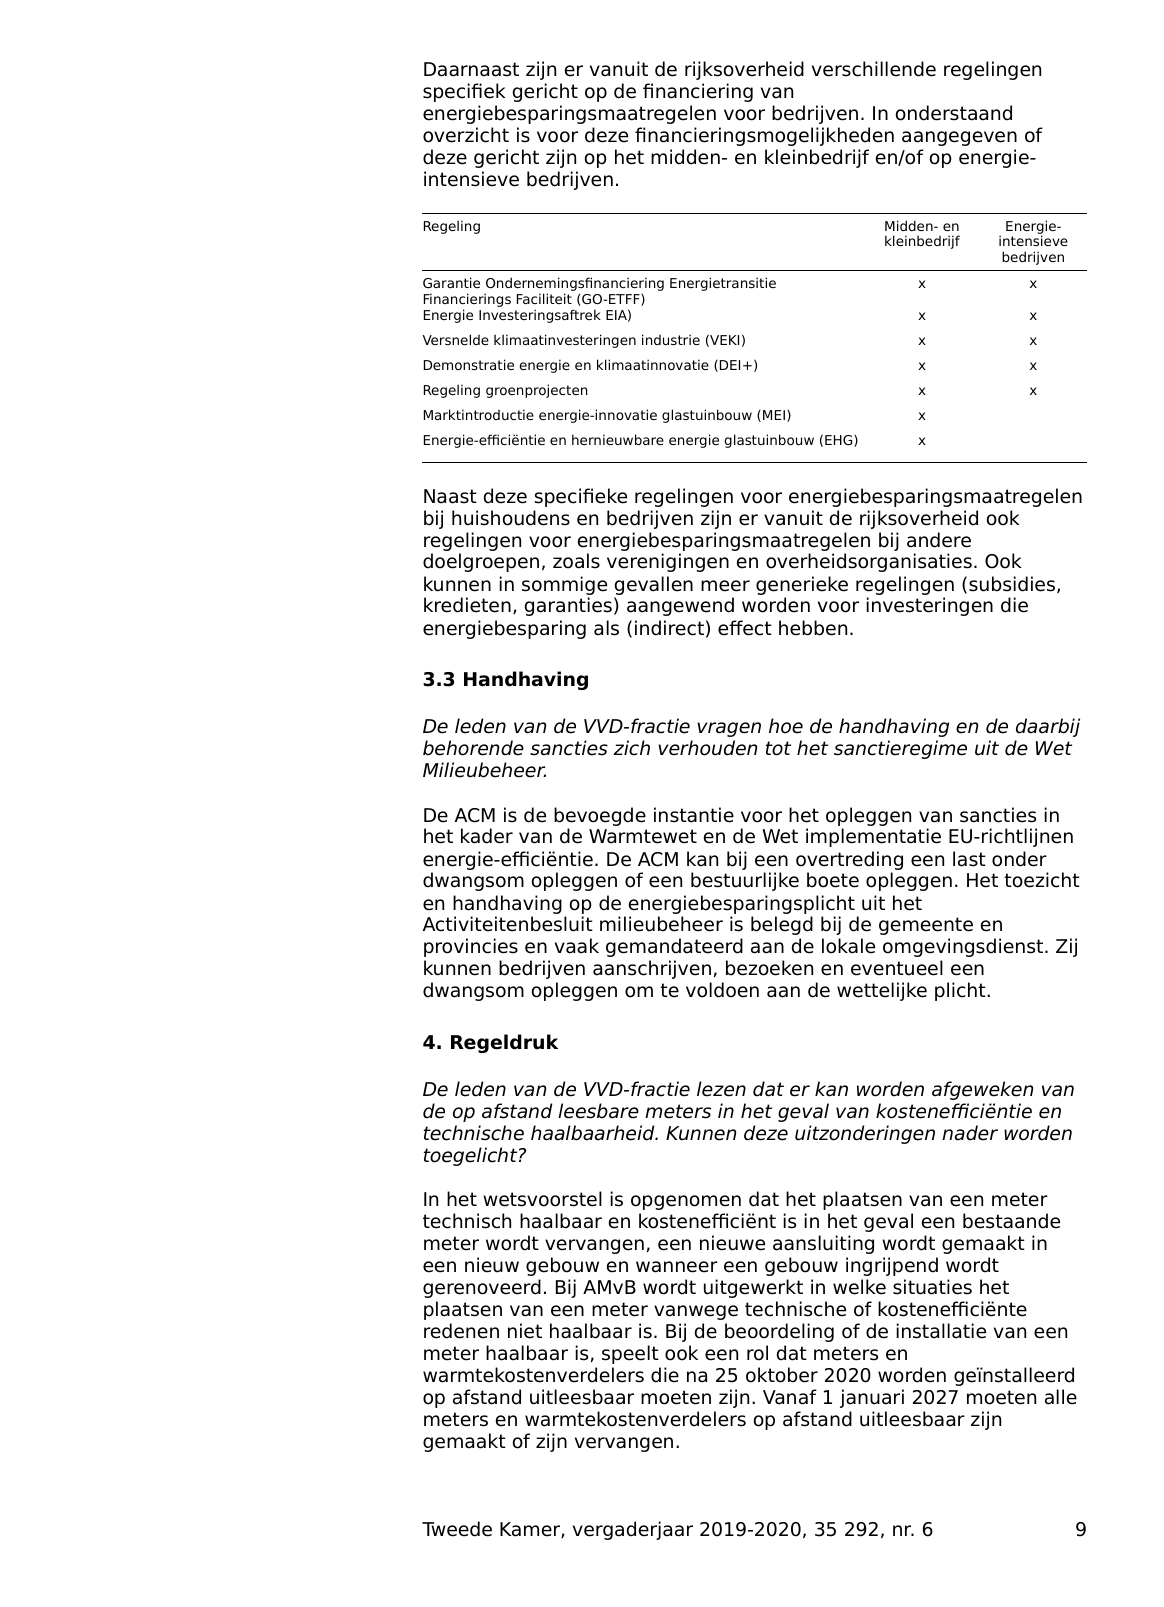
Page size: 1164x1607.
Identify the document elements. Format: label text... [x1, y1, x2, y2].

text De leden van de VVD-fractie vragen hoe de handhaving en de daarbij behorende sancties zich verhouden tot het sanctieregime uit de Wet Milieubeheer. [422, 716, 1087, 782]
table_cell x [980, 358, 1087, 383]
text De leden van de VVD-fractie lezen dat er kan worden afgeweken van de op afstand leesbare meters in het geval van kostenefficiëntie en technische haalbaarheid. Kunnen deze uitzonderingen nader worden toegelicht? [422, 1079, 1087, 1167]
table_cell Marktintroductie energie-innovatie glastuinbouw (MEI) [422, 408, 861, 433]
table_header Midden- en kleinbedrijf [864, 214, 979, 270]
table_cell [980, 408, 1087, 433]
subtitle 3.3 Handhaving [422, 669, 1087, 691]
table_header Regeling [422, 214, 861, 270]
table_cell Garantie Ondernemingsfinanciering Energietransitie Financierings Faciliteit (GO-ETFF) [422, 271, 861, 308]
table_cell x [980, 308, 1087, 333]
table_cell Demonstratie energie en klimaatinnovatie (DEI+) [422, 358, 861, 383]
table_cell x [864, 383, 979, 408]
table_cell x [864, 271, 979, 308]
table_header Energie-intensieve bedrijven [980, 214, 1087, 270]
table_cell x [980, 333, 1087, 358]
table_cell x [864, 408, 979, 433]
table_cell Energie-efficiëntie en hernieuwbare energie glastuinbouw (EHG) [422, 433, 861, 462]
subtitle 4. Regeldruk [422, 1032, 1087, 1054]
table_cell x [864, 308, 979, 333]
text Naast deze specifieke regelingen voor energiebesparingsmaatregelen bij huishoudens en bedrijven zijn er vanuit de rijksoverheid ook regelingen voor energiebesparingsmaatregelen bij andere doelgroepen, zoals verenigingen en overheidsorganisaties. Ook kunnen in sommige gevallen meer generieke regelingen (subsidies, kredieten, garanties) aangewend worden voor investeringen die energiebesparing als (indirect) effect hebben. [422, 486, 1087, 639]
table_cell Energie Investeringsaftrek EIA) [422, 308, 861, 333]
table_cell x [864, 358, 979, 383]
table_cell Versnelde klimaatinvesteringen industrie (VEKI) [422, 333, 861, 358]
table_cell x [864, 433, 979, 462]
table_cell [980, 433, 1087, 462]
table_cell x [980, 271, 1087, 308]
text De ACM is de bevoegde instantie voor het opleggen van sancties in het kader van de Warmtewet en de Wet implementatie EU-richtlijnen energie-efficiëntie. De ACM kan bij een overtreding een last onder dwangsom opleggen of een bestuurlijke boete opleggen. Het toezicht en handhaving op de energiebesparingsplicht uit het Activiteitenbesluit milieubeheer is belegd bij de gemeente en provincies en vaak gemandateerd aan de lokale omgevingsdienst. Zij kunnen bedrijven aanschrijven, bezoeken en eventueel een dwangsom opleggen om te voldoen aan de wettelijke plicht. [422, 804, 1087, 1002]
table_cell Regeling groenprojecten [422, 383, 861, 408]
text In het wetsvoorstel is opgenomen dat het plaatsen van een meter technisch haalbaar en kostenefficiënt is in het geval een bestaande meter wordt vervangen, een nieuwe aansluiting wordt gemaakt in een nieuw gebouw en wanneer een gebouw ingrijpend wordt gerenoveerd. Bij AMvB wordt uitgewerkt in welke situaties het plaatsen van een meter vanwege technische of kostenefficiënte redenen niet haalbaar is. Bij de beoordeling of de installatie van een meter haalbaar is, speelt ook een rol dat meters en warmtekostenverdelers die na 25 oktober 2020 worden geïnstalleerd op afstand uitleesbaar moeten zijn. Vanaf 1 januari 2027 moeten alle meters en warmtekostenverdelers op afstand uitleesbaar zijn gemaakt of zijn vervangen. [422, 1189, 1087, 1453]
table_cell x [864, 333, 979, 358]
text Daarnaast zijn er vanuit de rijksoverheid verschillende regelingen specifiek gericht op de financiering van energiebesparingsmaatregelen voor bedrijven. In onderstaand overzicht is voor deze financieringsmogelijkheden aangegeven of deze gericht zijn op het midden- en kleinbedrijf en/of op energie-intensieve bedrijven. [422, 59, 1087, 191]
table_cell x [980, 383, 1087, 408]
